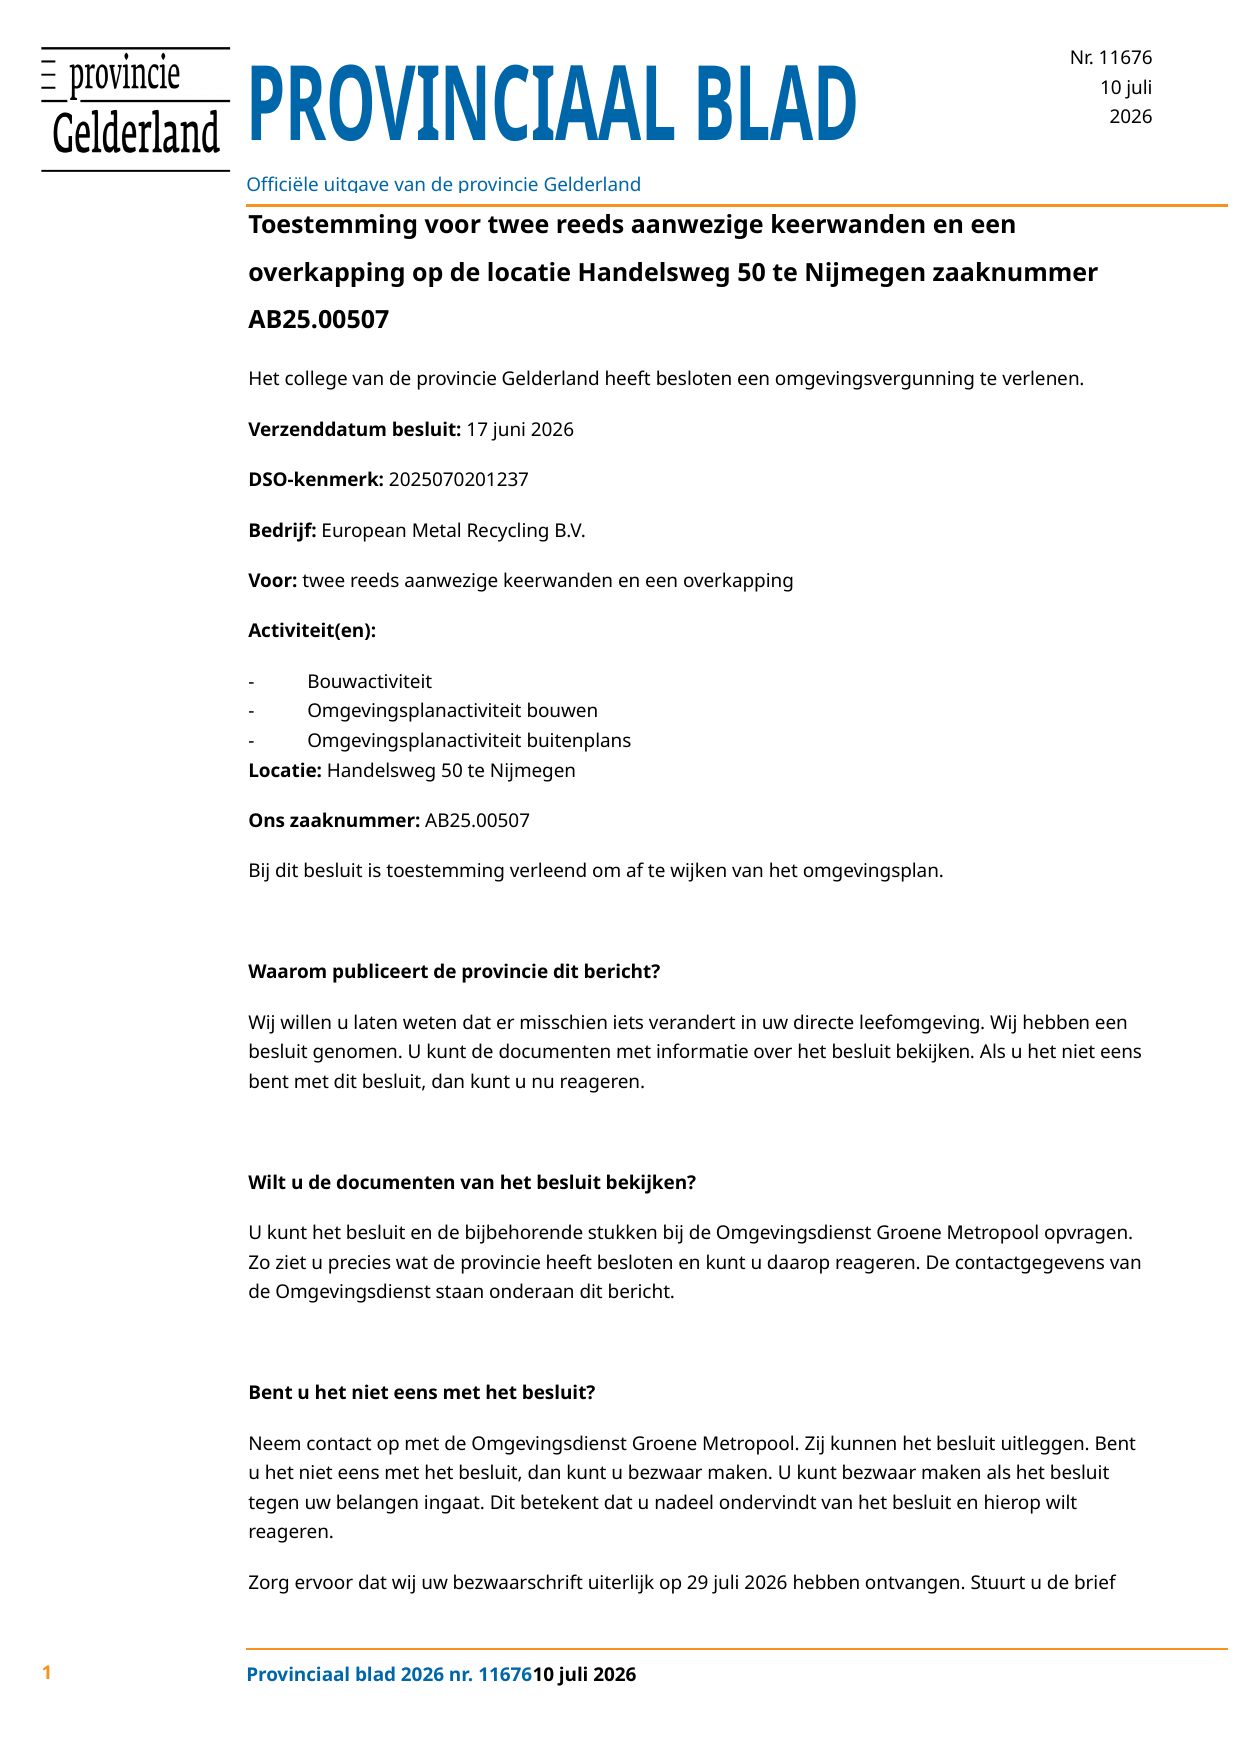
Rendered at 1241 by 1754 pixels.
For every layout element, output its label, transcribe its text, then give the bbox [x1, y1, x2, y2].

picture [41, 47, 231, 172]
text DSO-kenmerk: 2025070201237 [248, 466, 1152, 492]
text Zorg ervoor dat wij uw bezwaarschrift uiterlijk op 29 juli 2026 hebben ontvangen. Stuurt u de brief [248, 1569, 1152, 1594]
text Bedrijf: European Metal Recycling B.V. [248, 517, 1152, 542]
text Neem contact op met de Omgevingsdienst Groene Metropool. Zij kunnen het besluit uitleggen. Bent u het niet eens met het besluit, dan kunt u bezwaar maken. U kunt bezwaar maken als het besluit tegen uw belangen ingaat. Dit betekent dat u nadeel ondervindt van het besluit en hierop wilt reageren. [248, 1430, 1152, 1544]
text Ons zaaknummer: AB25.00507 [248, 807, 1152, 833]
list Omgevingsplanactiviteit bouwen [248, 698, 1152, 723]
text Het college van de provincie Gelderland heeft besloten een omgevingsvergunning te verlenen. [248, 366, 1152, 391]
text U kunt het besluit en de bijbehorende stukken bij de Omgevingsdienst Groene Metropool opvragen. Zo ziet u precies wat de provincie heeft besloten en kunt u daarop reageren. De contactgegevens van de Omgevingsdienst staan onderaan dit bericht. [248, 1219, 1152, 1304]
text Bij dit besluit is toestemming verleend om af te wijken van het omgevingsplan. [248, 858, 1152, 883]
text Activiteit(en): [248, 618, 1152, 643]
list Omgevingsplanactiviteit buitenplans [248, 727, 1152, 753]
text Toestemming voor twee reeds aanwezige keerwanden en een overkapping op de locatie Handelsweg 50 te Nijmegen zaaknummer AB25.00507 [248, 207, 1152, 336]
text Voor: twee reeds aanwezige keerwanden en een overkapping [248, 567, 1152, 593]
text Waarom publiceert de provincie dit bericht? [248, 958, 1152, 984]
text Bent u het niet eens met het besluit? [248, 1379, 1152, 1405]
text Verzenddatum besluit: 17 juni 2026 [248, 416, 1152, 442]
text Wilt u de documenten van het besluit bekijken? [248, 1169, 1152, 1194]
text Wij willen u laten weten dat er misschien iets verandert in uw directe leefomgeving. Wij hebben een besluit genomen. U kunt de documenten met informatie over het besluit bekijken. Als u het niet eens bent met dit besluit, dan kunt u nu reageren. [248, 1009, 1152, 1094]
text Locatie: Handelsweg 50 te Nijmegen [248, 757, 1152, 782]
list Bouwactiviteit [248, 668, 1152, 694]
